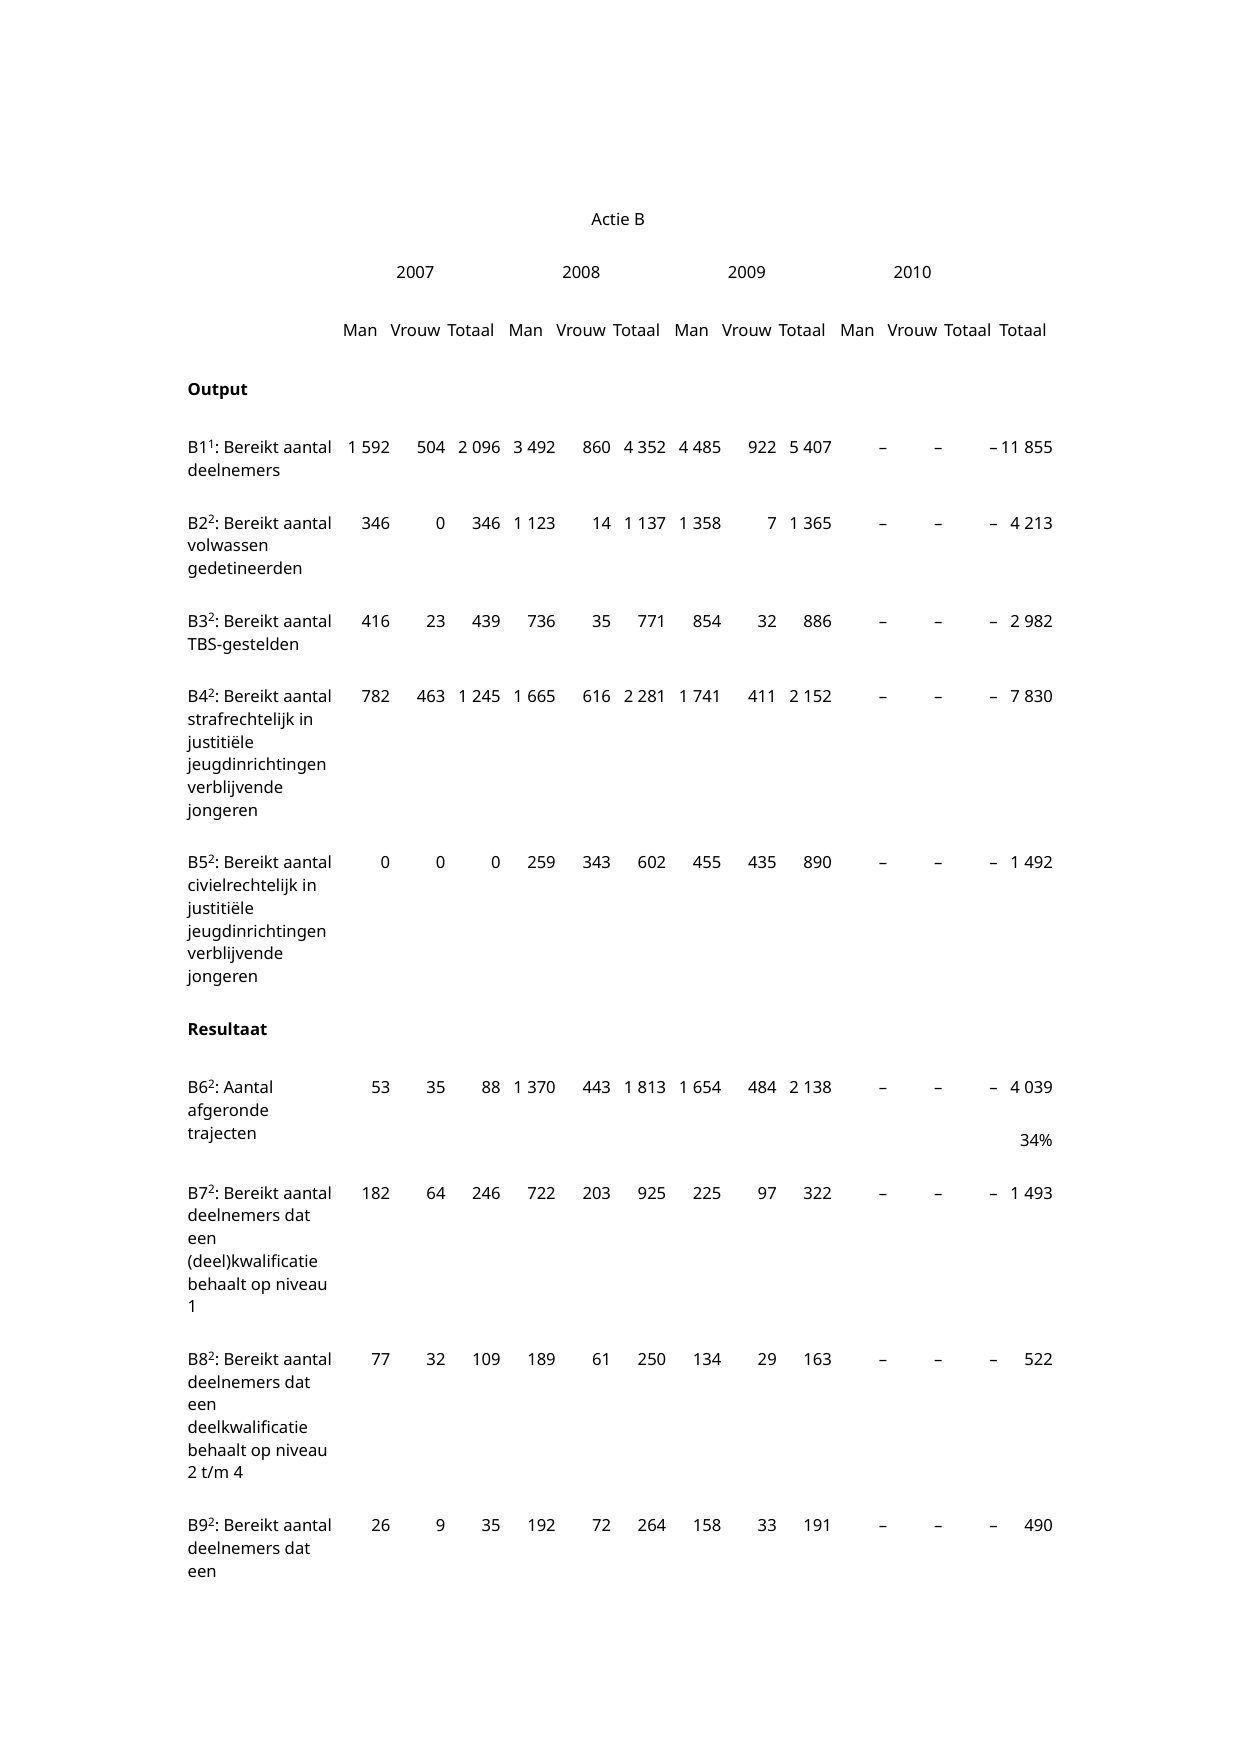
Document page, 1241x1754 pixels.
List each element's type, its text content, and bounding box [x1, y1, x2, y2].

table_cell Totaal [997, 319, 1053, 377]
table_cell 522 [997, 1348, 1053, 1514]
table_cell 1 370 [500, 1076, 556, 1181]
table_cell 203 [556, 1181, 611, 1347]
table_cell – [887, 1514, 942, 1582]
table_cell Totaal [611, 319, 666, 377]
table_cell Man [500, 319, 556, 377]
table_cell 7 [721, 511, 776, 609]
table_cell – [942, 610, 997, 685]
table_cell 443 [556, 1076, 611, 1181]
table_cell 925 [611, 1181, 666, 1347]
table_cell 35 [445, 1514, 500, 1582]
table_cell 411 [721, 685, 776, 851]
table_cell – [887, 685, 942, 851]
table_cell 4 039 34% [997, 1076, 1053, 1181]
table_cell 722 [500, 1181, 556, 1347]
table_cell – [887, 610, 942, 685]
table_cell – [832, 685, 887, 851]
table_cell 77 [335, 1348, 390, 1514]
table_cell Man [832, 319, 887, 377]
table_cell 182 [335, 1181, 390, 1347]
table_cell – [887, 1181, 942, 1347]
table_cell – [942, 511, 997, 609]
table_cell 29 [721, 1348, 776, 1514]
table_cell Resultaat [188, 1018, 335, 1076]
table_cell 35 [556, 610, 611, 685]
table_cell 35 [390, 1076, 445, 1181]
table_cell B11: Bereikt aantal deelnemers [188, 436, 335, 511]
table_cell 2010 [832, 261, 997, 319]
table_cell – [887, 1076, 942, 1181]
table_cell 32 [721, 610, 776, 685]
table_cell 346 [335, 511, 390, 609]
table_cell 33 [721, 1514, 776, 1582]
table_cell 246 [445, 1181, 500, 1347]
table_cell 484 [721, 1076, 776, 1181]
table_cell – [887, 1348, 942, 1514]
table_cell 2008 [500, 261, 666, 319]
table_cell [997, 261, 1053, 319]
table_cell – [942, 1514, 997, 1582]
table_cell 463 [390, 685, 445, 851]
table_cell – [942, 1348, 997, 1514]
table_cell Output [188, 378, 335, 436]
table_cell [188, 319, 335, 377]
table_cell 0 [390, 851, 445, 1017]
table_cell 322 [776, 1181, 832, 1347]
table_cell 343 [556, 851, 611, 1017]
table_cell B22: Bereikt aantal volwassen gedetineerden [188, 511, 335, 609]
table_cell 61 [556, 1348, 611, 1514]
table_cell Totaal [942, 319, 997, 377]
table_cell 490 [997, 1514, 1053, 1582]
table_cell Man [335, 319, 390, 377]
table_cell – [942, 1076, 997, 1181]
table_cell 1 665 [500, 685, 556, 851]
table_cell 1 493 [997, 1181, 1053, 1347]
table_cell 736 [500, 610, 556, 685]
table_cell 2 152 [776, 685, 832, 851]
table_cell 2009 [666, 261, 832, 319]
table_cell B62: Aantal afgeronde trajecten [188, 1076, 335, 1181]
table_cell 2 982 [997, 610, 1053, 685]
table_cell 88 [445, 1076, 500, 1181]
table_cell 64 [390, 1181, 445, 1347]
table_cell 1 137 [611, 511, 666, 609]
table_cell 1 741 [666, 685, 721, 851]
table_cell 158 [666, 1514, 721, 1582]
table_cell 890 [776, 851, 832, 1017]
table_cell 189 [500, 1348, 556, 1514]
table_cell 14 [556, 511, 611, 609]
table_cell – [942, 1181, 997, 1347]
table_cell B72: Bereikt aantal deelnemers dat een (deel)kwalificatie behaalt op niveau 1 [188, 1181, 335, 1347]
table_cell 2 096 [445, 436, 500, 511]
table_cell 922 [721, 436, 776, 511]
table_cell – [832, 1181, 887, 1347]
table_cell [335, 378, 1053, 436]
table_cell 1 654 [666, 1076, 721, 1181]
table_cell – [832, 851, 887, 1017]
table_cell 439 [445, 610, 500, 685]
table_cell 11 855 [997, 436, 1053, 511]
table_cell Vrouw [556, 319, 611, 377]
table_cell 192 [500, 1514, 556, 1582]
table_cell 9 [390, 1514, 445, 1582]
table_cell – [832, 1348, 887, 1514]
table_cell 771 [611, 610, 666, 685]
table_cell 134 [666, 1348, 721, 1514]
table_cell – [942, 436, 997, 511]
table_cell 7 830 [997, 685, 1053, 851]
table_cell – [832, 1514, 887, 1582]
table_cell 1 245 [445, 685, 500, 851]
table_cell – [887, 511, 942, 609]
table_cell 602 [611, 851, 666, 1017]
table_cell 4 213 [997, 511, 1053, 609]
table_cell 1 492 [997, 851, 1053, 1017]
table_cell 616 [556, 685, 611, 851]
table_cell B42: Bereikt aantal strafrechtelijk in justitiële jeugdinrichtingen verblijvende jongeren [188, 685, 335, 851]
table_cell 23 [390, 610, 445, 685]
table_cell – [942, 851, 997, 1017]
table_cell 3 492 [500, 436, 556, 511]
table_cell 53 [335, 1076, 390, 1181]
table_cell 250 [611, 1348, 666, 1514]
table_cell Vrouw [390, 319, 445, 377]
table_cell – [942, 685, 997, 851]
table_cell Vrouw [887, 319, 942, 377]
table_cell 26 [335, 1514, 390, 1582]
table_cell 5 407 [776, 436, 832, 511]
table_cell 163 [776, 1348, 832, 1514]
table_cell 0 [390, 511, 445, 609]
table_cell B52: Bereikt aantal civielrechtelijk in justitiële jeugdinrichtingen verblijvende jongeren [188, 851, 335, 1017]
table_cell 1 123 [500, 511, 556, 609]
table_cell 0 [335, 851, 390, 1017]
table_cell 782 [335, 685, 390, 851]
table_cell 886 [776, 610, 832, 685]
table_cell 1 365 [776, 511, 832, 609]
table_cell 1 592 [335, 436, 390, 511]
table_cell – [832, 511, 887, 609]
table_header Actie B [188, 208, 1053, 261]
table_cell 1 813 [611, 1076, 666, 1181]
table_cell 4 485 [666, 436, 721, 511]
table_cell 416 [335, 610, 390, 685]
table_cell 2007 [335, 261, 500, 319]
table_cell 1 358 [666, 511, 721, 609]
table_cell 72 [556, 1514, 611, 1582]
table_cell 109 [445, 1348, 500, 1514]
table_cell 97 [721, 1181, 776, 1347]
table_cell Totaal [445, 319, 500, 377]
table_cell 4 352 [611, 436, 666, 511]
table_cell 854 [666, 610, 721, 685]
table_cell 2 138 [776, 1076, 832, 1181]
table_cell 435 [721, 851, 776, 1017]
table_cell B92: Bereikt aantal deelnemers dat een [188, 1514, 335, 1582]
table_cell 259 [500, 851, 556, 1017]
table_cell 860 [556, 436, 611, 511]
table_cell – [832, 1076, 887, 1181]
table_cell 32 [390, 1348, 445, 1514]
table_cell 2 281 [611, 685, 666, 851]
table_cell – [887, 851, 942, 1017]
table_cell B82: Bereikt aantal deelnemers dat een deelkwalificatie behaalt op niveau 2 t/m 4 [188, 1348, 335, 1514]
table_cell 455 [666, 851, 721, 1017]
table_cell 191 [776, 1514, 832, 1582]
table_cell Vrouw [721, 319, 776, 377]
table_cell 346 [445, 511, 500, 609]
table_cell 264 [611, 1514, 666, 1582]
table_cell 504 [390, 436, 445, 511]
table_cell [335, 1018, 1053, 1076]
table_cell [188, 261, 335, 319]
table_cell 0 [445, 851, 500, 1017]
table_cell Man [666, 319, 721, 377]
table_cell – [887, 436, 942, 511]
table_cell – [832, 610, 887, 685]
table_cell B32: Bereikt aantal TBS-gestelden [188, 610, 335, 685]
table_cell 225 [666, 1181, 721, 1347]
table_cell Totaal [776, 319, 832, 377]
table_cell – [832, 436, 887, 511]
